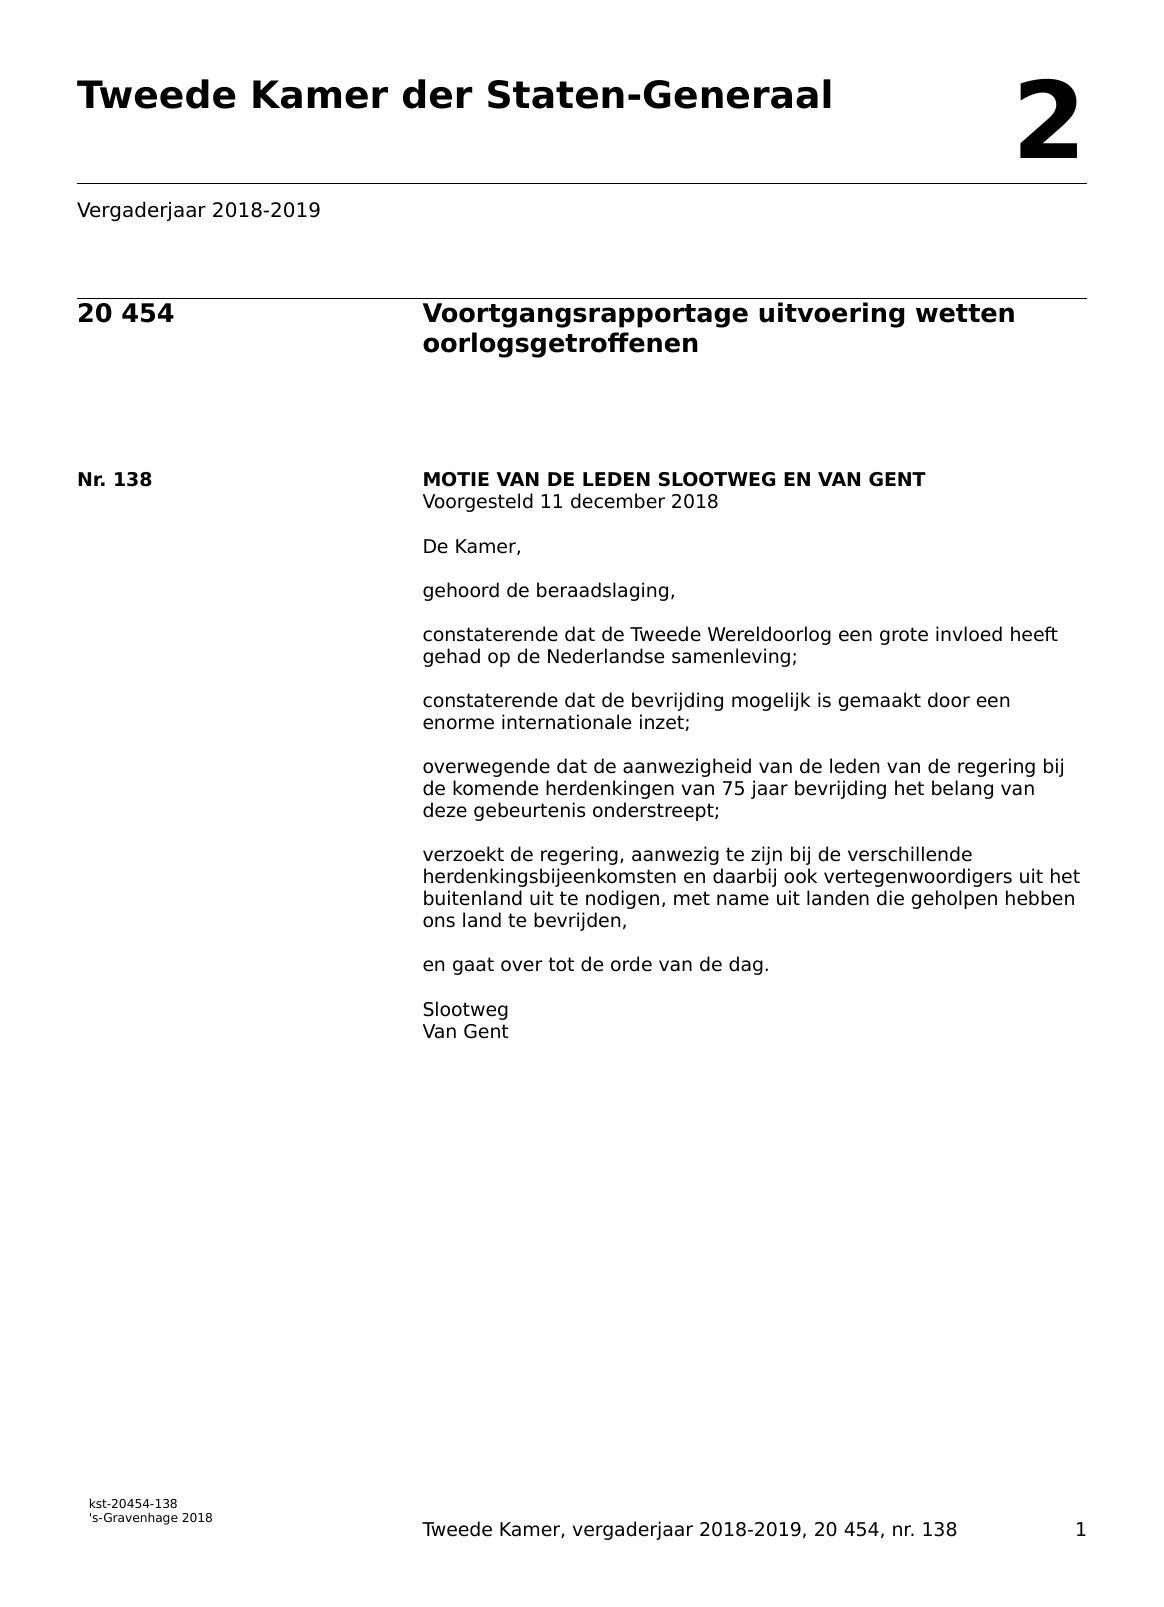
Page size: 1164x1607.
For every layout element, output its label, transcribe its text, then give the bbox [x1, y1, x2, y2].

text gehoord de beraadslaging, [422, 580, 1087, 602]
text en gaat over tot de orde van de dag. [422, 954, 1087, 976]
text Van Gent [422, 1021, 1087, 1042]
table_header 2 [886, 59, 1087, 183]
text overwegende dat de aanwezigheid van de leden van de regering bij de komende herdenkingen van 75 jaar bevrijding het belang van deze gebeurtenis onderstreept; [422, 756, 1087, 822]
table_header Tweede Kamer der Staten-Generaal [77, 59, 886, 183]
text Slootweg [422, 998, 1087, 1021]
subtitle 20 454 Voortgangsrapportage uitvoering wetten oorlogsgetroffenen [77, 299, 1087, 358]
text 's-Gravenhage 2018 [88, 1511, 323, 1525]
text Voorgesteld 11 december 2018 [422, 491, 1087, 513]
text constaterende dat de Tweede Wereldoorlog een grote invloed heeft gehad op de Nederlandse samenleving; [422, 624, 1087, 668]
text De Kamer, [422, 536, 1087, 557]
subtitle Nr. 138 MOTIE VAN DE LEDEN SLOOTWEG EN VAN GENT [77, 469, 1087, 491]
text kst-20454-138 [88, 1497, 323, 1511]
text verzoekt de regering, aanwezig te zijn bij de verschillende herdenkingsbijeenkomsten en daarbij ook vertegenwoordigers uit het buitenland uit te nodigen, met name uit landen die geholpen hebben ons land te bevrijden, [422, 844, 1087, 932]
table_cell Vergaderjaar 2018-2019 [77, 184, 1087, 298]
text constaterende dat de bevrijding mogelijk is gemaakt door een enorme internationale inzet; [422, 690, 1087, 734]
